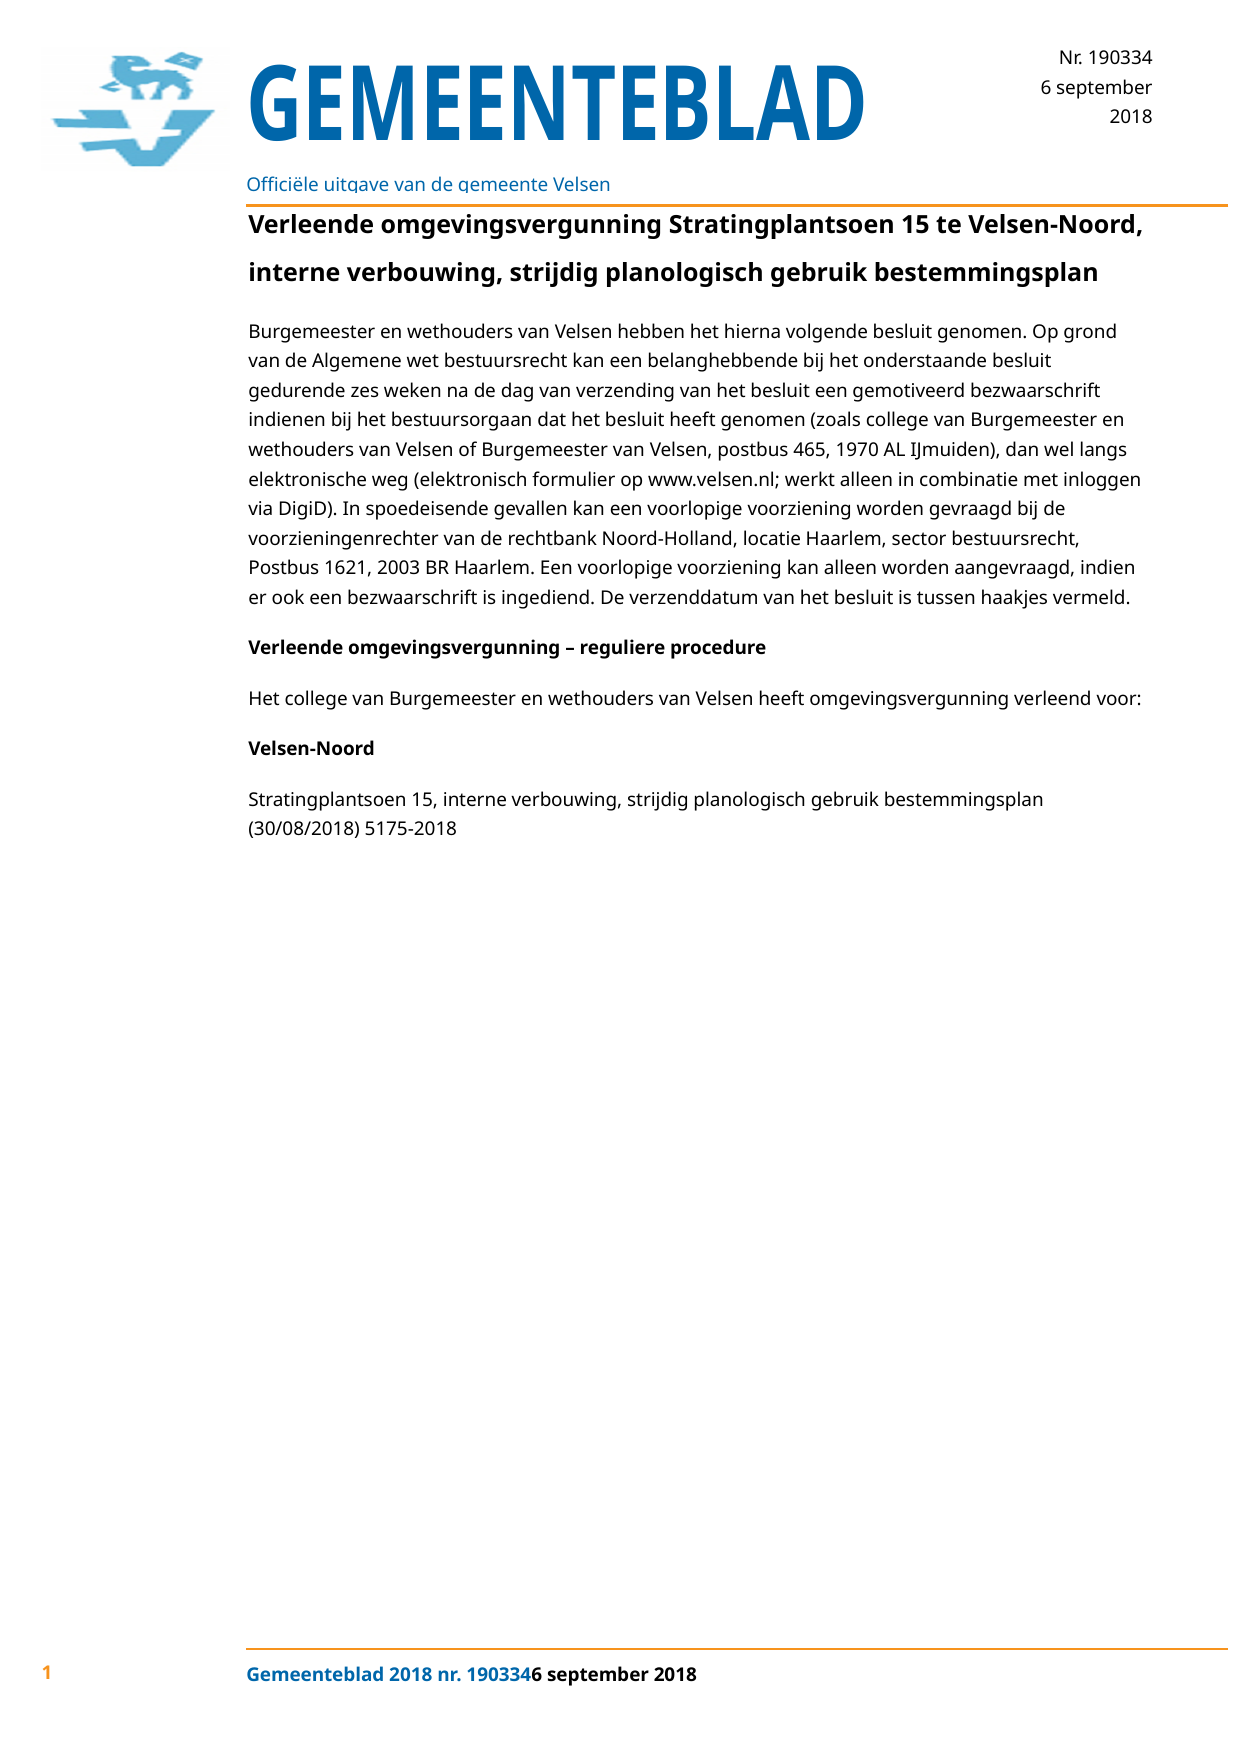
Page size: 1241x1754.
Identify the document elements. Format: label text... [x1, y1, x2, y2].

text Burgemeester en wethouders van Velsen hebben het hierna volgende besluit genomen. Op grond van de Algemene wet bestuursrecht kan een belanghebbende bij het onderstaande besluit gedurende zes weken na de dag van verzending van het besluit een gemotiveerd bezwaarschrift indienen bij het bestuursorgaan dat het besluit heeft genomen (zoals college van Burgemeester en wethouders van Velsen of Burgemeester van Velsen, postbus 465, 1970 AL IJmuiden), dan wel langs elektronische weg (elektronisch formulier op www.velsen.nl; werkt alleen in combinatie met inloggen via DigiD). In spoedeisende gevallen kan een voorlopige voorziening worden gevraagd bij de voorzieningenrechter van de rechtbank Noord-Holland, locatie Haarlem, sector bestuursrecht, Postbus 1621, 2003 BR Haarlem. Een voorlopige voorziening kan alleen worden aangevraagd, indien er ook een bezwaarschrift is ingediend. De verzenddatum van het besluit is tussen haakjes vermeld. [248, 318, 1152, 610]
text Velsen-Noord [248, 735, 1152, 761]
text Verleende omgevingsvergunning – reguliere procedure [248, 634, 1152, 660]
picture [41, 47, 231, 172]
text Het college van Burgemeester en wethouders van Velsen heeft omgevingsvergunning verleend voor: [248, 685, 1152, 711]
text Stratingplantsoen 15, interne verbouwing, strijdig planologisch gebruik bestemmingsplan (30/08/2018) 5175-2018 [248, 786, 1152, 841]
text Verleende omgevingsvergunning Stratingplantsoen 15 te Velsen-Noord, interne verbouwing, strijdig planologisch gebruik bestemmingsplan [248, 207, 1152, 288]
